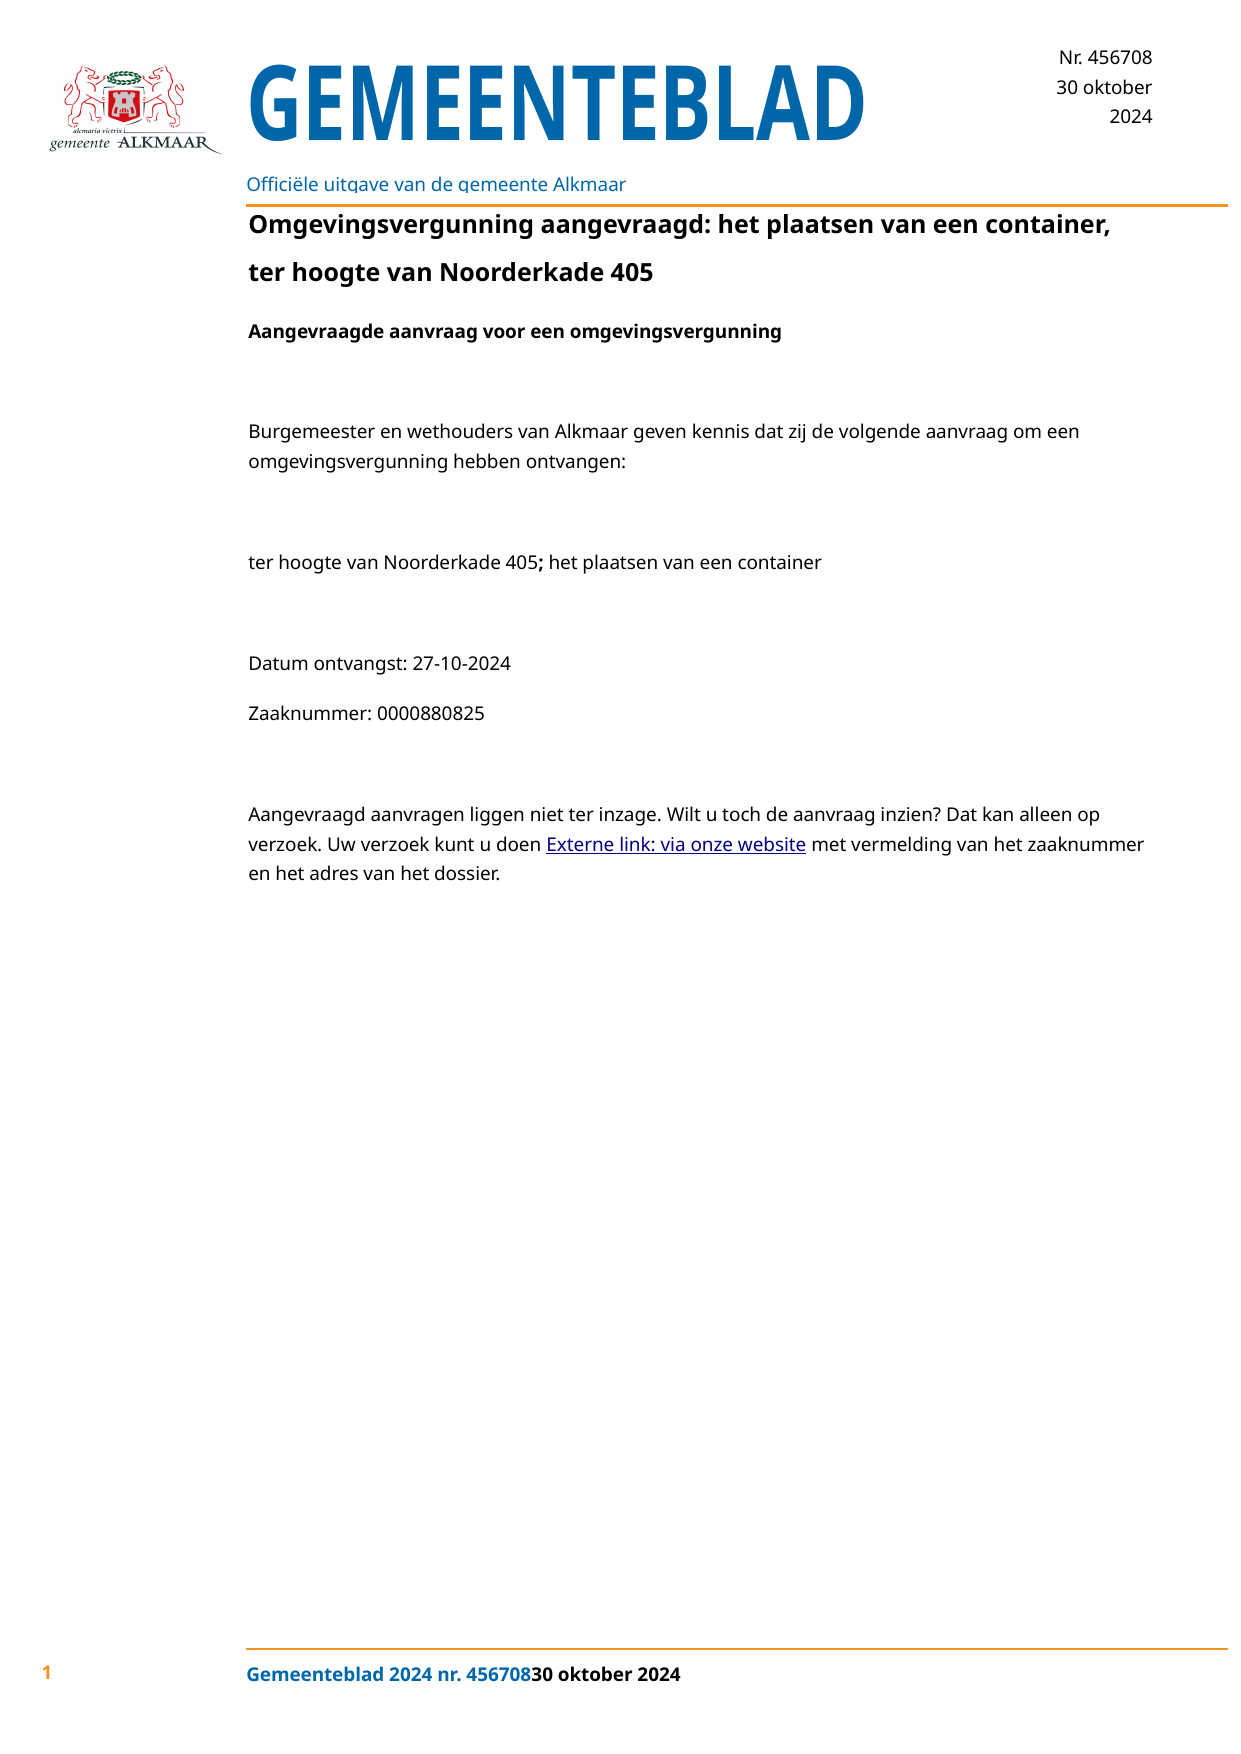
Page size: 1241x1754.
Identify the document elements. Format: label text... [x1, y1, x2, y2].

text ter hoogte van Noorderkade 405; het plaatsen van een container [248, 549, 1152, 575]
text Burgemeester en wethouders van Alkmaar geven kennis dat zij de volgende aanvraag om een omgevingsvergunning hebben ontvangen: [248, 419, 1152, 474]
text Datum ontvangst: 27-10-2024 [248, 650, 1152, 676]
text Aangevraagd aanvragen liggen niet ter inzage. Wilt u toch de aanvraag inzien? Dat kan alleen op verzoek. Uw verzoek kunt u doen Externe link: via onze website met vermelding van het zaaknummer en het adres van het dossier. [248, 801, 1152, 886]
picture [41, 47, 231, 172]
text Omgevingsvergunning aangevraagd: het plaatsen van een container, ter hoogte van Noorderkade 405 [248, 207, 1152, 288]
text Aangevraagde aanvraag voor een omgevingsvergunning [248, 318, 1152, 344]
text Zaaknummer: 0000880825 [248, 700, 1152, 726]
